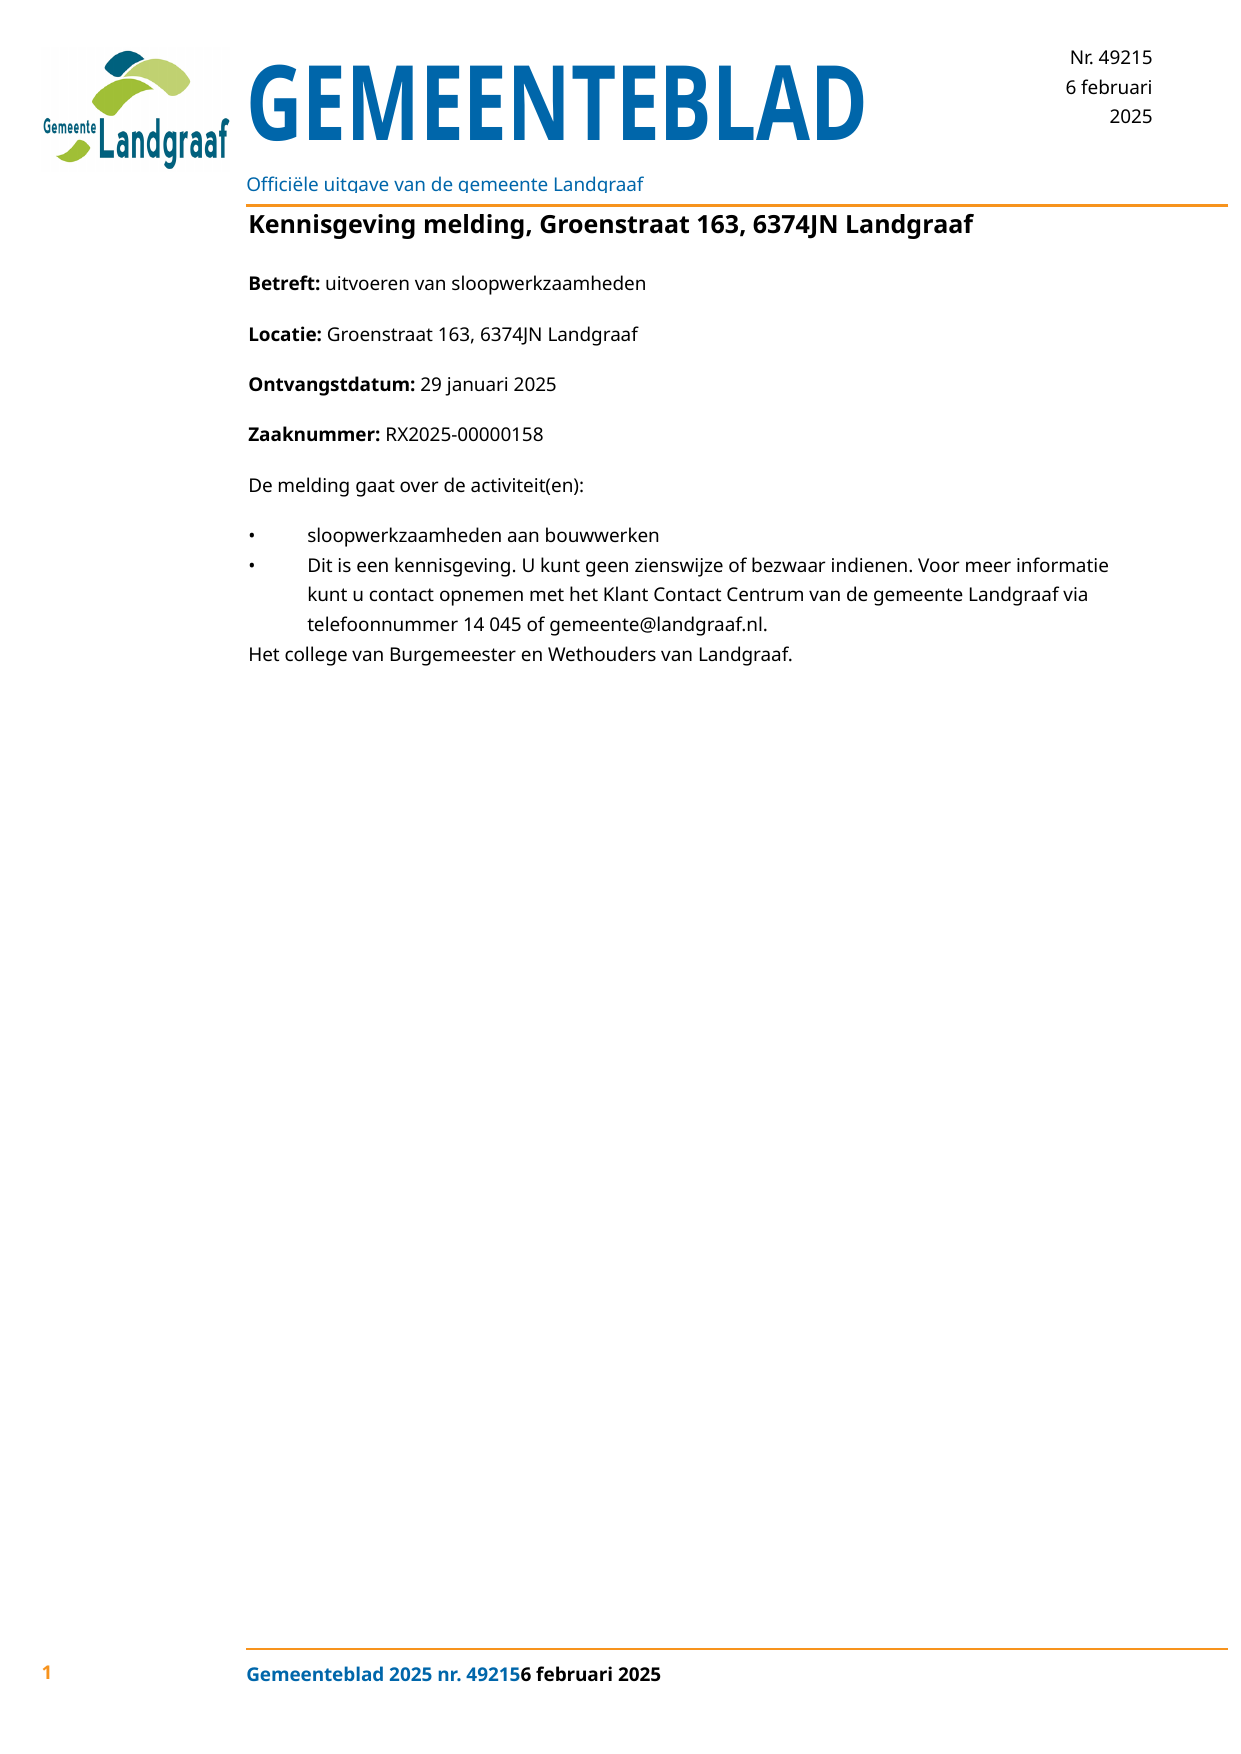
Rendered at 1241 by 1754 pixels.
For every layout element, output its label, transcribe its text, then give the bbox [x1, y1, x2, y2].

text Het college van Burgemeester en Wethouders van Landgraaf. [248, 641, 1152, 666]
list Dit is een kennisgeving. U kunt geen zienswijze of bezwaar indienen. Voor meer informatie kunt u contact opnemen met het Klant Contact Centrum van de gemeente Landgraaf via telefoonnummer 14 045 of gemeente@landgraaf.nl. [248, 552, 1152, 637]
text Zaaknummer: RX2025-00000158 [248, 422, 1152, 447]
text Kennisgeving melding, Groenstraat 163, 6374JN Landgraaf [248, 207, 1152, 241]
text Betreft: uitvoeren van sloopwerkzaamheden [248, 270, 1152, 296]
list sloopwerkzaamheden aan bouwwerken [248, 522, 1152, 548]
text Ontvangstdatum: 29 januari 2025 [248, 371, 1152, 397]
picture [41, 47, 231, 172]
text De melding gaat over de activiteit(en): [248, 472, 1152, 498]
text Locatie: Groenstraat 163, 6374JN Landgraaf [248, 321, 1152, 346]
